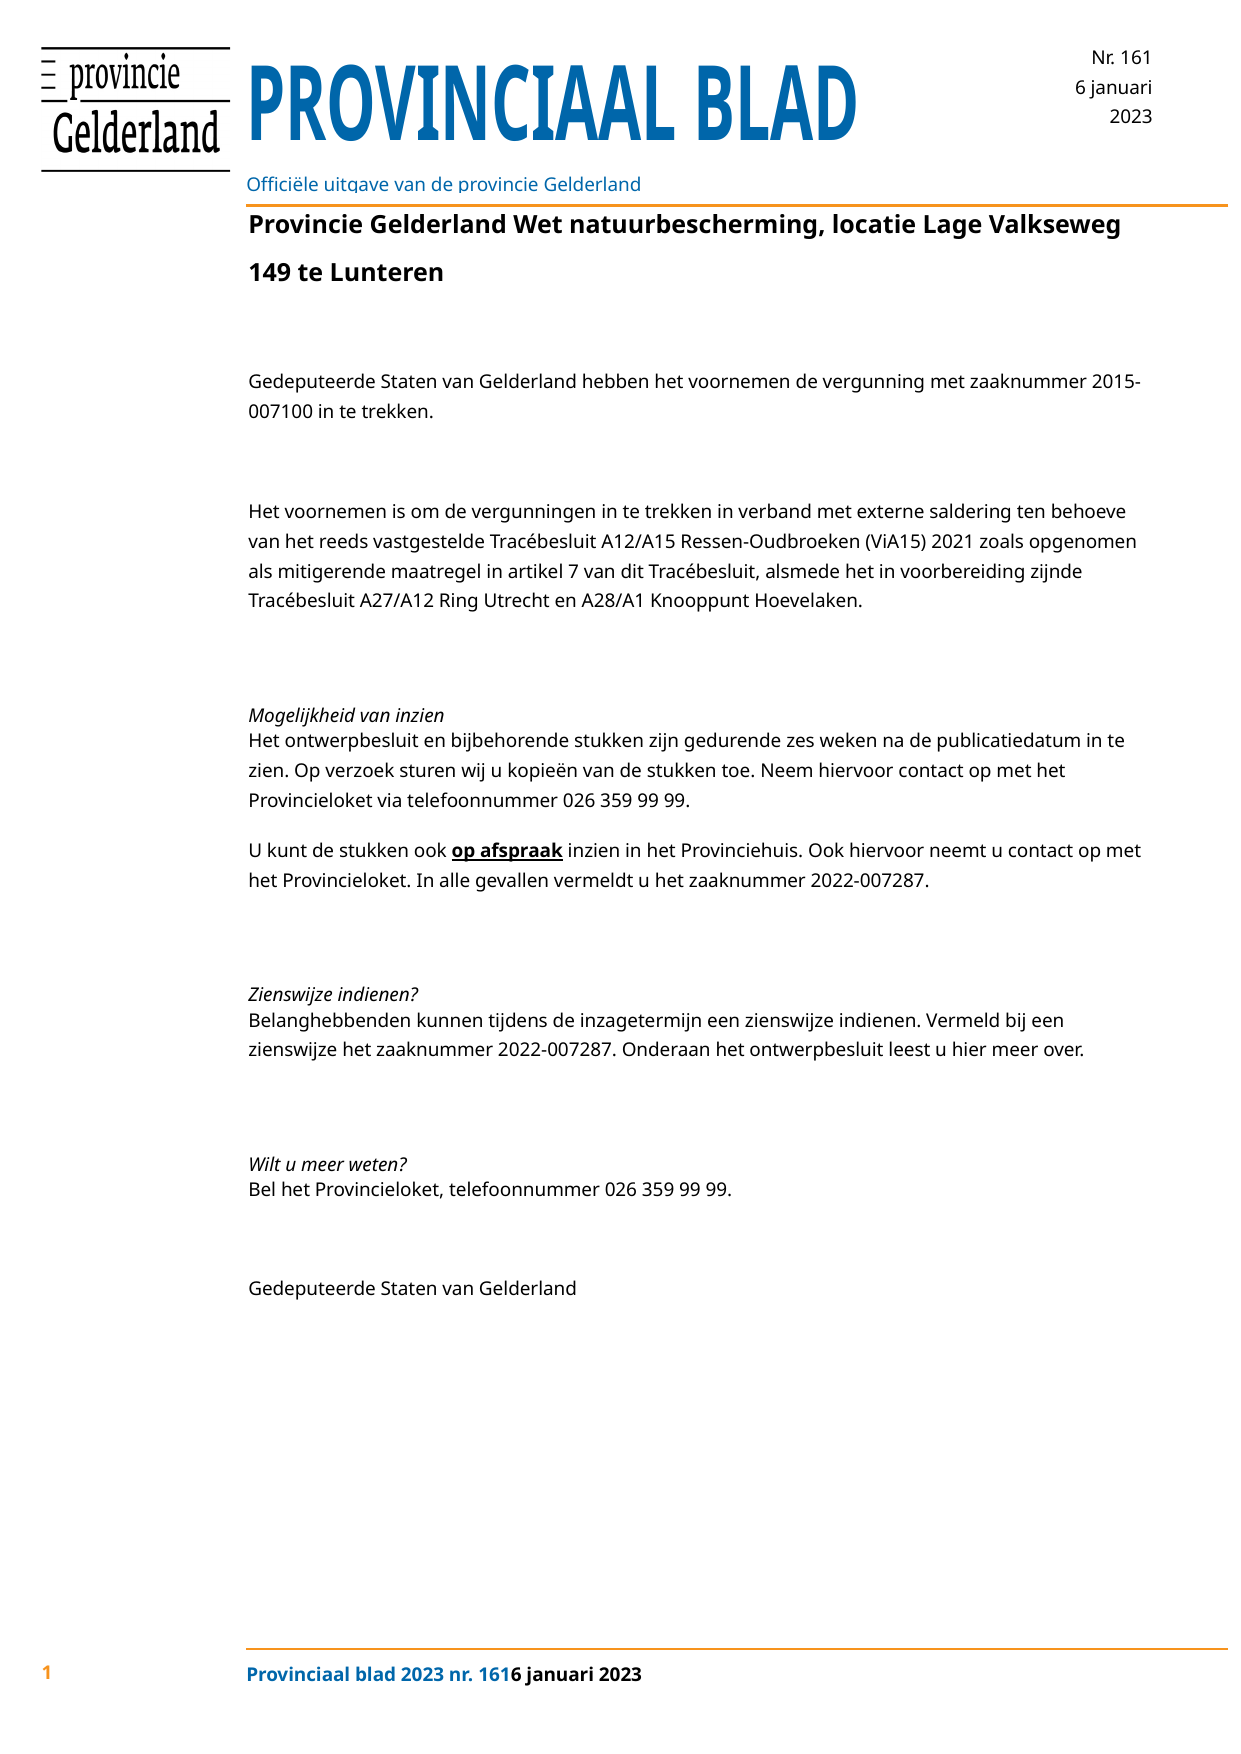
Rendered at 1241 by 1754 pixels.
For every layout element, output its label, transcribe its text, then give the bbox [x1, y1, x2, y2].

text Het voornemen is om de vergunningen in te trekken in verband met externe saldering ten behoeve van het reeds vastgestelde Tracébesluit A12/A15 Ressen-Oudbroeken (ViA15) 2021 zoals opgenomen als mitigerende maatregel in artikel 7 van dit Tracébesluit, alsmede het in voorbereiding zijnde Tracébesluit A27/A12 Ring Utrecht en A28/A1 Knooppunt Hoevelaken. [248, 499, 1152, 613]
text Zienswijze indienen? [248, 981, 1152, 1007]
text Gedeputeerde Staten van Gelderland hebben het voornemen de vergunning met zaaknummer 2015-007100 in te trekken. [248, 368, 1152, 424]
text Gedeputeerde Staten van Gelderland [248, 1275, 1152, 1301]
text Wilt u meer weten? [248, 1151, 1152, 1177]
text U kunt de stukken ook op afspraak inzien in het Provinciehuis. Ook hiervoor neemt u contact op met het Provincieloket. In alle gevallen vermeldt u het zaaknummer 2022-007287. [248, 837, 1152, 892]
text Belanghebbenden kunnen tijdens de inzagetermijn een zienswijze indienen. Vermeld bij een zienswijze het zaaknummer 2022-007287. Onderaan het ontwerpbesluit leest u hier meer over. [248, 1007, 1152, 1062]
text Provincie Gelderland Wet natuurbescherming, locatie Lage Valkseweg 149 te Lunteren [248, 207, 1152, 288]
picture [41, 47, 231, 172]
text Bel het Provincieloket, telefoonnummer 026 359 99 99. [248, 1177, 1152, 1202]
text Het ontwerpbesluit en bijbehorende stukken zijn gedurende zes weken na de publicatiedatum in te zien. Op verzoek sturen wij u kopieën van de stukken toe. Neem hiervoor contact op met het Provincieloket via telefoonnummer 026 359 99 99. [248, 728, 1152, 812]
text Mogelijkheid van inzien [248, 702, 1152, 728]
